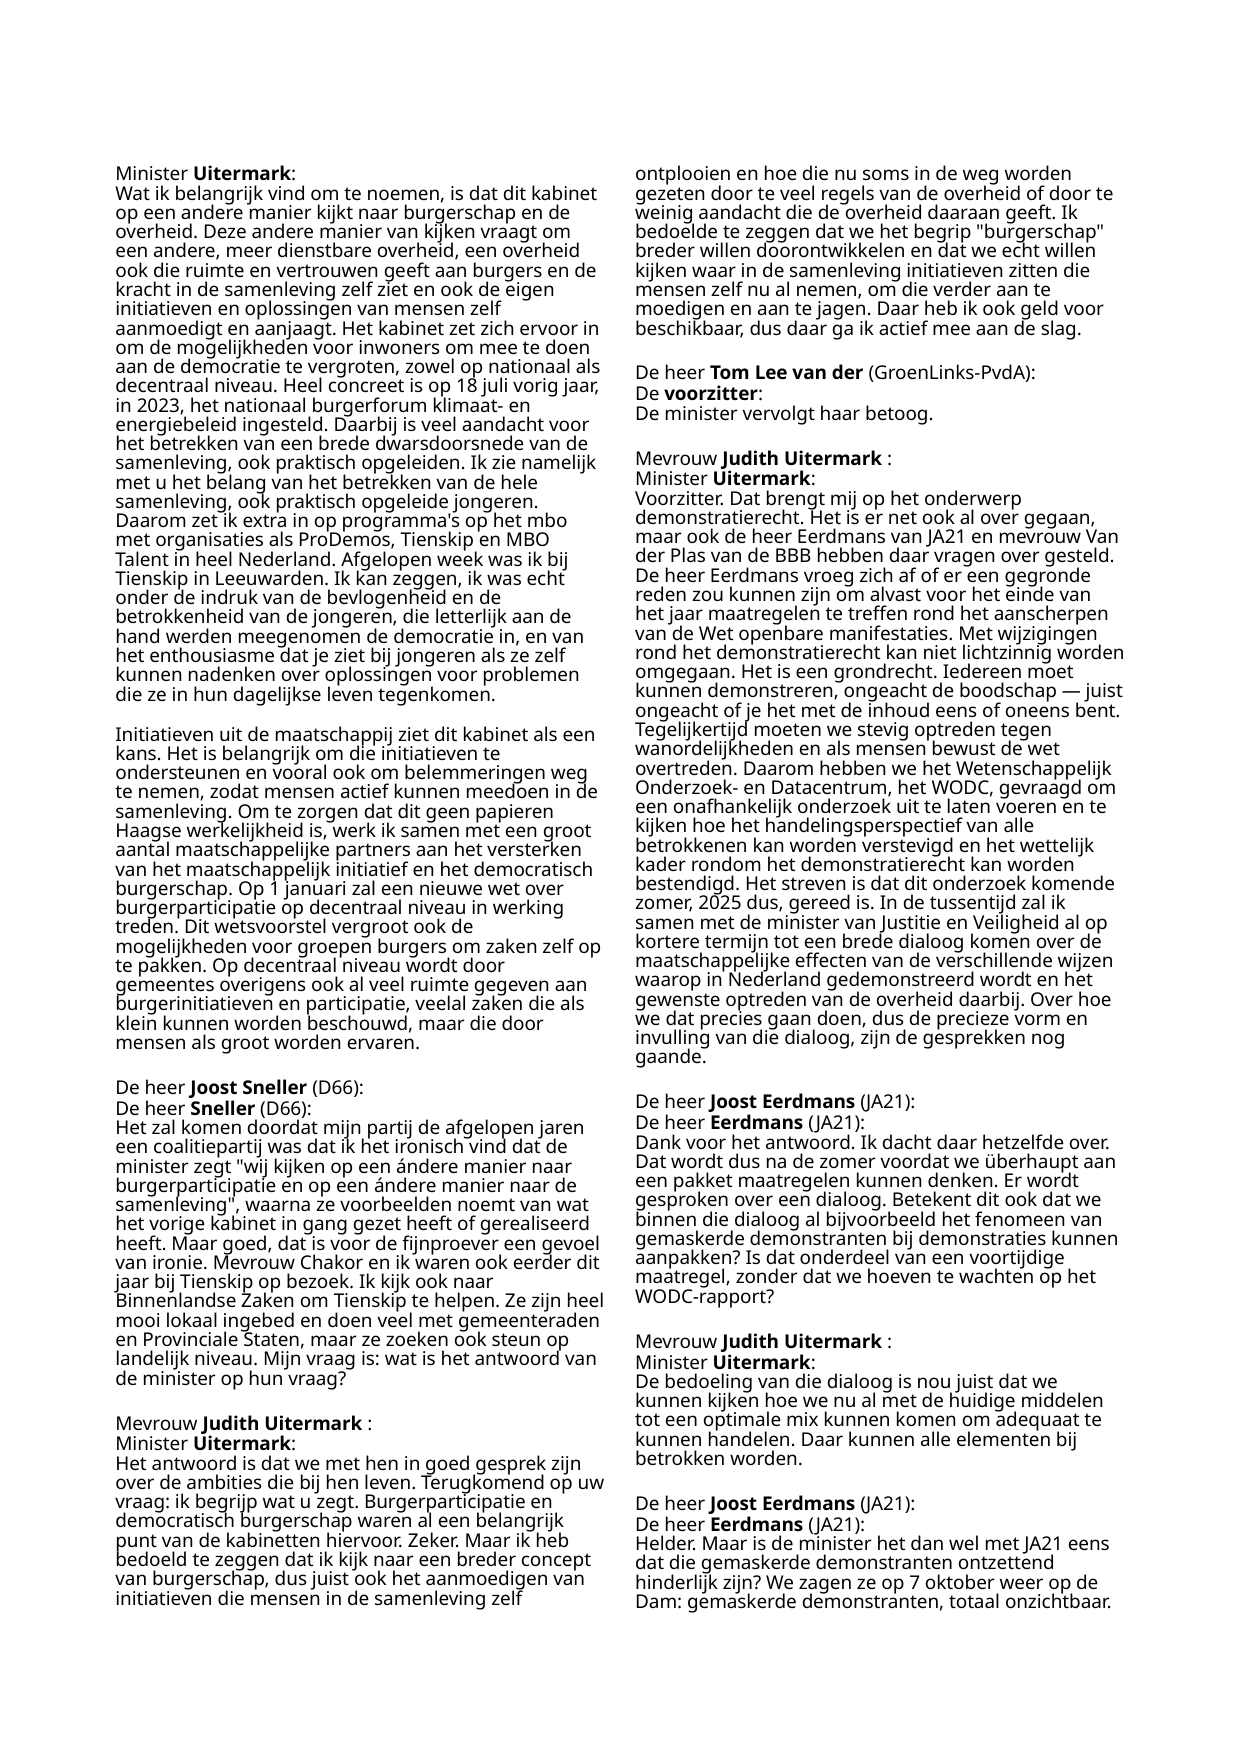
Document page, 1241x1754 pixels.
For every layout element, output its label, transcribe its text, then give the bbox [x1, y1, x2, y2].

text De heer Sneller (D66): [115, 1100, 605, 1119]
text De bedoeling van die dialoog is nou juist dat we kunnen kijken hoe we nu al met de huidige middelen tot een optimale mix kunnen komen om adequaat te kunnen handelen. Daar kunnen alle elementen bij betrokken worden. [635, 1373, 1125, 1469]
text Dank voor het antwoord. Ik dacht daar hetzelfde over. Dat wordt dus na de zomer voordat we überhaupt aan een pakket maatregelen kunnen denken. Er wordt gesproken over een dialoog. Betekent dit ook dat we binnen die dialoog al bijvoorbeeld het fenomeen van gemaskerde demonstranten bij demonstraties kunnen aanpakken? Is dat onderdeel van een voortijdige maatregel, zonder dat we hoeven te wachten op het WODC-rapport? [635, 1134, 1125, 1307]
text Mevrouw Judith Uitermark : [635, 445, 1125, 470]
text Minister Uitermark: [635, 470, 1125, 490]
text Wat ik belangrijk vind om te noemen, is dat dit kabinet op een andere manier kijkt naar burgerschap en de overheid. Deze andere manier van kijken vraagt om een andere, meer dienstbare overheid, een overheid ook die ruimte en vertrouwen geeft aan burgers en de kracht in de samenleving zelf ziet en ook de eigen initiatieven en oplossingen van mensen zelf aanmoedigt en aanjaagt. Het kabinet zet zich ervoor in om de mogelijkheden voor inwoners om mee te doen aan de democratie te vergroten, zowel op nationaal als decentraal niveau. Heel concreet is op 18 juli vorig jaar, in 2023, het nationaal burgerforum klimaat- en energiebeleid ingesteld. Daarbij is veel aandacht voor het betrekken van een brede dwarsdoorsnede van de samenleving, ook praktisch opgeleiden. Ik zie namelijk met u het belang van het betrekken van de hele samenleving, ook praktisch opgeleide jongeren. Daarom zet ik extra in op programma's op het mbo met organisaties als ProDemos, Tienskip en MBO Talent in heel Nederland. Afgelopen week was ik bij Tienskip in Leeuwarden. Ik kan zeggen, ik was echt onder de indruk van de bevlogenheid en de betrokkenheid van de jongeren, die letterlijk aan de hand werden meegenomen de democratie in, en van het enthousiasme dat je ziet bij jongeren als ze zelf kunnen nadenken over oplossingen voor problemen die ze in hun dagelijkse leven tegenkomen. [115, 184, 605, 705]
text De heer Joost Eerdmans (JA21): [635, 1089, 1125, 1114]
text De voorzitter: [635, 385, 1125, 404]
text Initiatieven uit de maatschappij ziet dit kabinet als een kans. Het is belangrijk om die initiatieven te ondersteunen en vooral ook om belemmeringen weg te nemen, zodat mensen actief kunnen meedoen in de samenleving. Om te zorgen dat dit geen papieren Haagse werkelijkheid is, werk ik samen met een groot aantal maatschappelijke partners aan het versterken van het maatschappelijk initiatief en het democratisch burgerschap. Op 1 januari zal een nieuwe wet over burgerparticipatie op decentraal niveau in werking treden. Dit wetsvoorstel vergroot ook de mogelijkheden voor groepen burgers om zaken zelf op te pakken. Op decentraal niveau wordt door gemeentes overigens ook al veel ruimte gegeven aan burgerinitiatieven en participatie, veelal zaken die als klein kunnen worden beschouwd, maar die door mensen als groot worden ervaren. [115, 726, 605, 1053]
text Helder. Maar is de minister het dan wel met JA21 eens dat die gemaskerde demonstranten ontzettend hinderlijk zijn? We zagen ze op 7 oktober weer op de Dam: gemaskerde demonstranten, totaal onzichtbaar. [635, 1535, 1125, 1612]
text De minister vervolgt haar betoog. [635, 404, 1125, 424]
text De heer Joost Eerdmans (JA21): [635, 1490, 1125, 1516]
text ontplooien en hoe die nu soms in de weg worden gezeten door te veel regels van de overheid of door te weinig aandacht die de overheid daaraan geeft. Ik bedoelde te zeggen dat we het begrip "burgerschap" breder willen doorontwikkelen en dat we echt willen kijken waar in de samenleving initiatieven zitten die mensen zelf nu al nemen, om die verder aan te moedigen en aan te jagen. Daar heb ik ook geld voor beschikbaar, dus daar ga ik actief mee aan de slag. [635, 165, 1125, 339]
text Minister Uitermark: [115, 1435, 605, 1455]
text De heer Joost Sneller (D66): [115, 1074, 605, 1100]
text Minister Uitermark: [115, 165, 605, 184]
text Mevrouw Judith Uitermark : [115, 1410, 605, 1435]
text Voorzitter. Dat brengt mij op het onderwerp demonstratierecht. Het is er net ook al over gegaan, maar ook de heer Eerdmans van JA21 en mevrouw Van der Plas van de BBB hebben daar vragen over gesteld. De heer Eerdmans vroeg zich af of er een gegronde reden zou kunnen zijn om alvast voor het einde van het jaar maatregelen te treffen rond het aanscherpen van de Wet openbare manifestaties. Met wijzigingen rond het demonstratierecht kan niet lichtzinnig worden omgegaan. Het is een grondrecht. Iedereen moet kunnen demonstreren, ongeacht de boodschap — juist ongeacht of je het met de inhoud eens of oneens bent. Tegelijkertijd moeten we stevig optreden tegen wanordelijkheden en als mensen bewust de wet overtreden. Daarom hebben we het Wetenschappelijk Onderzoek- en Datacentrum, het WODC, gevraagd om een onafhankelijk onderzoek uit te laten voeren en te kijken hoe het handelingsperspectief van alle betrokkenen kan worden verstevigd en het wettelijk kader rondom het demonstratierecht kan worden bestendigd. Het streven is dat dit onderzoek komende zomer, 2025 dus, gereed is. In de tussentijd zal ik samen met de minister van Justitie en Veiligheid al op kortere termijn tot een brede dialoog komen over de maatschappelijke effecten van de verschillende wijzen waarop in Nederland gedemonstreerd wordt en het gewenste optreden van de overheid daarbij. Over hoe we dat precies gaan doen, dus de precieze vorm en invulling van die dialoog, zijn de gesprekken nog gaande. [635, 490, 1125, 1068]
text Minister Uitermark: [635, 1354, 1125, 1373]
text Het antwoord is dat we met hen in goed gesprek zijn over de ambities die bij hen leven. Terugkomend op uw vraag: ik begrijp wat u zegt. Burgerparticipatie en democratisch burgerschap waren al een belangrijk punt van de kabinetten hiervoor. Zeker. Maar ik heb bedoeld te zeggen dat ik kijk naar een breder concept van burgerschap, dus juist ook het aanmoedigen van initiatieven die mensen in de samenleving zelf [115, 1455, 605, 1609]
text Mevrouw Judith Uitermark : [635, 1328, 1125, 1354]
text De heer Eerdmans (JA21): [635, 1114, 1125, 1134]
text Het zal komen doordat mijn partij de afgelopen jaren een coalitiepartij was dat ik het ironisch vind dat de minister zegt "wij kijken op een ándere manier naar burgerparticipatie en op een ándere manier naar de samenleving", waarna ze voorbeelden noemt van wat het vorige kabinet in gang gezet heeft of gerealiseerd heeft. Maar goed, dat is voor de fijnproever een gevoel van ironie. Mevrouw Chakor en ik waren ook eerder dit jaar bij Tienskip op bezoek. Ik kijk ook naar Binnenlandse Zaken om Tienskip te helpen. Ze zijn heel mooi lokaal ingebed en doen veel met gemeenteraden en Provinciale Staten, maar ze zoeken ook steun op landelijk niveau. Mijn vraag is: wat is het antwoord van de minister op hun vraag? [115, 1119, 605, 1389]
text De heer Tom Lee van der (GroenLinks-PvdA): [635, 359, 1125, 385]
text De heer Eerdmans (JA21): [635, 1516, 1125, 1535]
